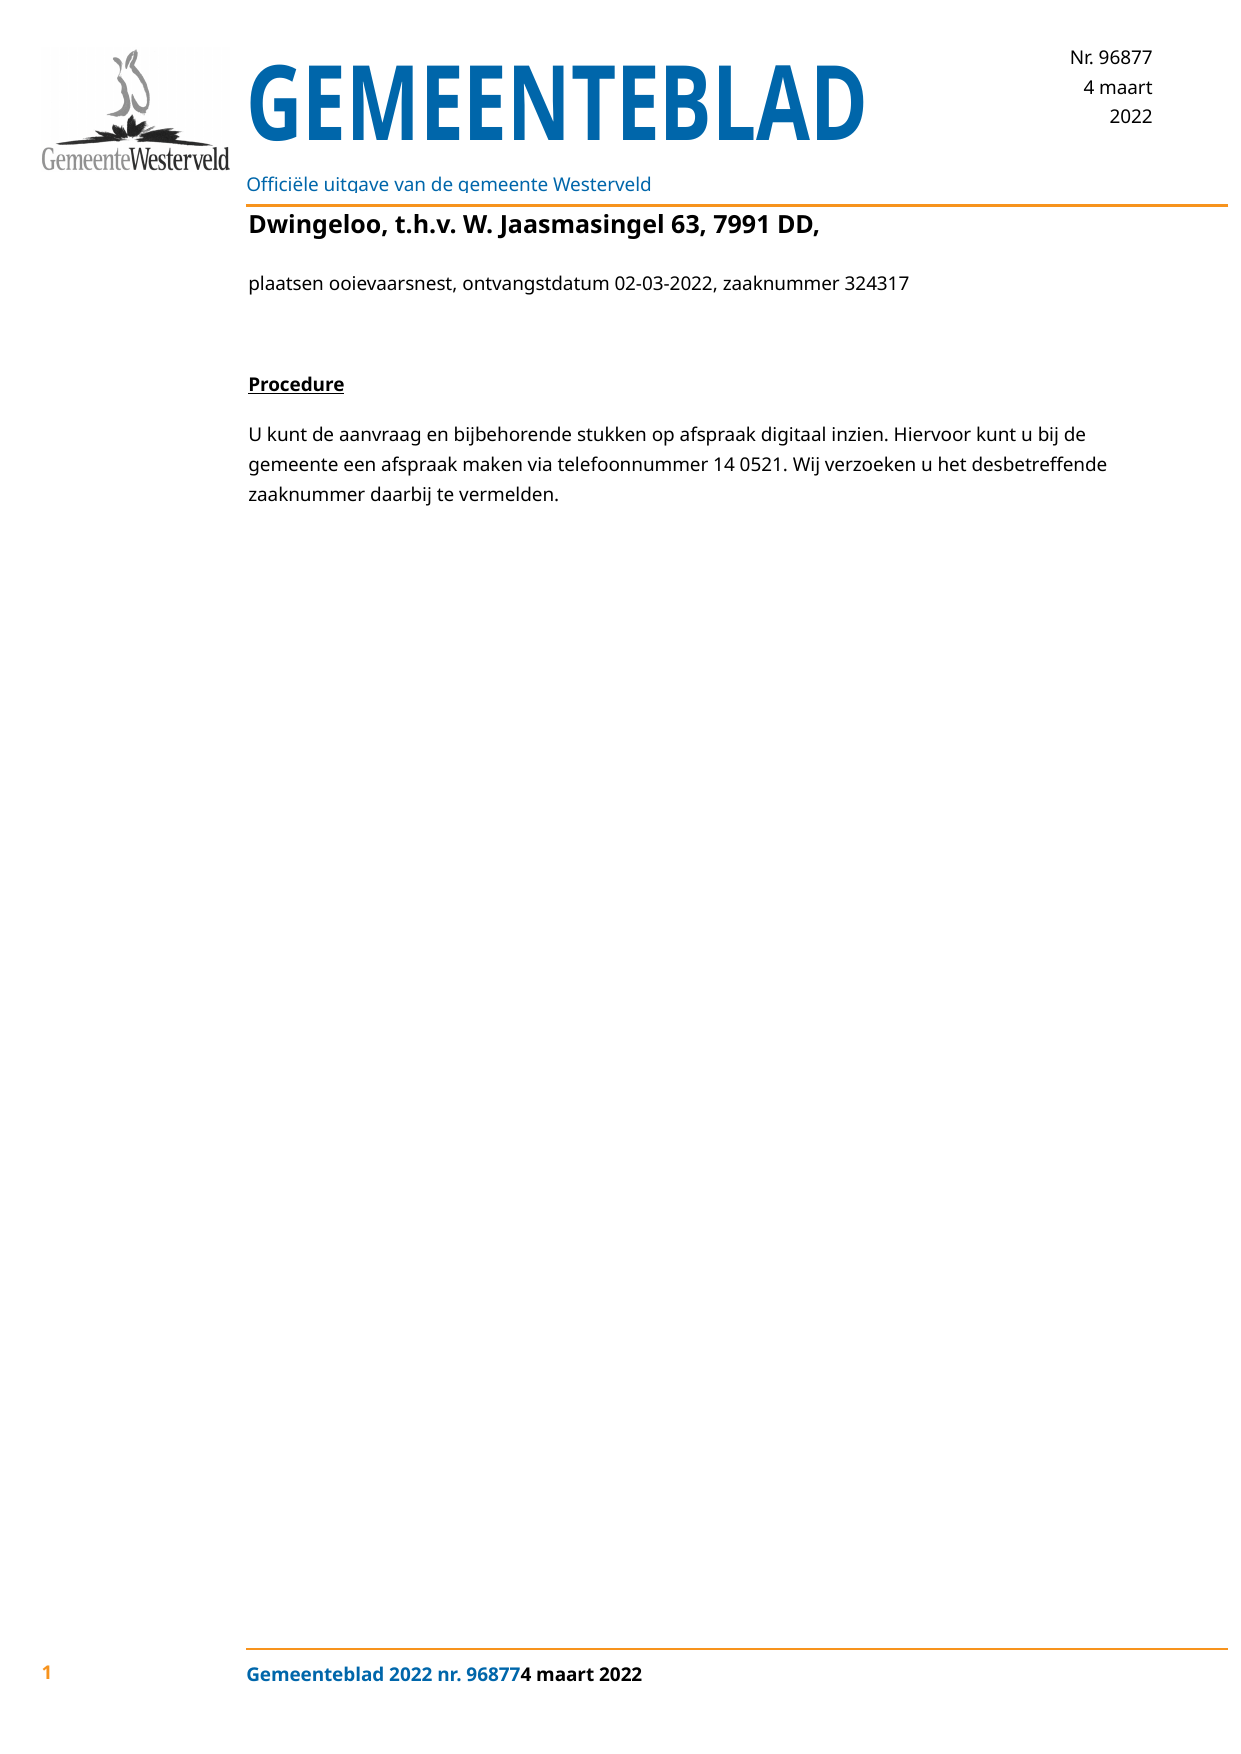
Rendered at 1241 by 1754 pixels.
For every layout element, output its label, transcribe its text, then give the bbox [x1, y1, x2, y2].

text U kunt de aanvraag en bijbehorende stukken op afspraak digitaal inzien. Hiervoor kunt u bij de gemeente een afspraak maken via telefoonnummer 14 0521. Wij verzoeken u het desbetreffende zaaknummer daarbij te vermelden. [248, 422, 1152, 506]
text Procedure [248, 371, 1152, 397]
picture [41, 47, 231, 172]
text Dwingeloo, t.h.v. W. Jaasmasingel 63, 7991 DD, [248, 207, 1152, 241]
text plaatsen ooievaarsnest, ontvangstdatum 02-03-2022, zaaknummer 324317 [248, 270, 1152, 296]
